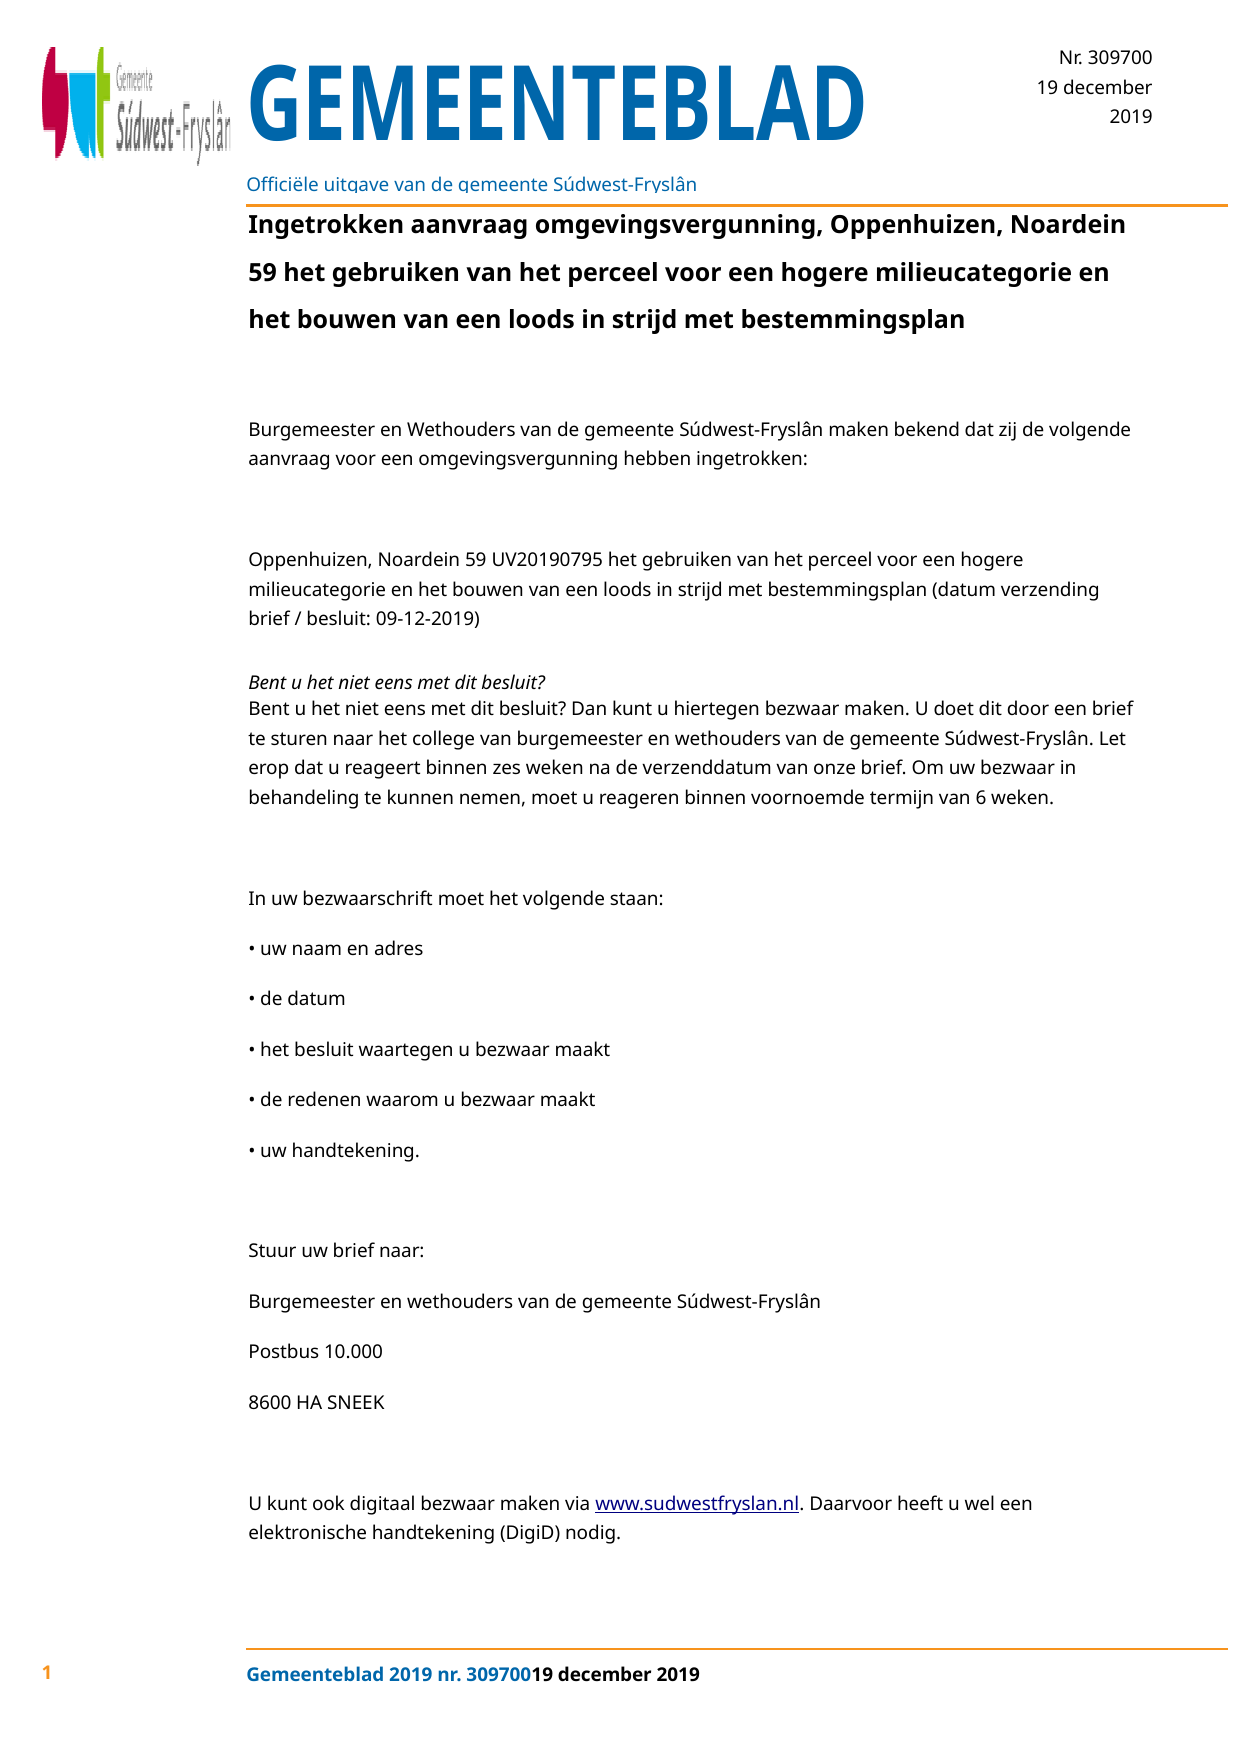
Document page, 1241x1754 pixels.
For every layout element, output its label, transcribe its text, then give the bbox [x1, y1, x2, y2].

text Postbus 10.000 [248, 1338, 1152, 1364]
text Burgemeester en wethouders van de gemeente Súdwest-Fryslân [248, 1288, 1152, 1314]
text Ingetrokken aanvraag omgevingsvergunning, Oppenhuizen, Noardein 59 het gebruiken van het perceel voor een hogere milieucategorie en het bouwen van een loods in strijd met bestemmingsplan [248, 207, 1152, 336]
text • de datum [248, 986, 1152, 1011]
text • het besluit waartegen u bezwaar maakt [248, 1036, 1152, 1062]
text Oppenhuizen, Noardein 59 UV20190795 het gebruiken van het perceel voor een hogere milieucategorie en het bouwen van een loods in strijd met bestemmingsplan (datum verzending brief / besluit: 09-12-2019) [248, 546, 1152, 631]
text • uw handtekening. [248, 1137, 1152, 1163]
text • de redenen waarom u bezwaar maakt [248, 1086, 1152, 1112]
text Bent u het niet eens met dit besluit? Dan kunt u hiertegen bezwaar maken. U doet dit door een brief te sturen naar het college van burgemeester en wethouders van de gemeente Súdwest-Fryslân. Let erop dat u reageert binnen zes weken na de verzenddatum van onze brief. Om uw bezwaar in behandeling te kunnen nemen, moet u reageren binnen voornoemde termijn van 6 weken. [248, 695, 1152, 810]
text 8600 HA SNEEK [248, 1389, 1152, 1415]
text Bent u het niet eens met dit besluit? [248, 669, 1152, 695]
text Burgemeester en Wethouders van de gemeente Súdwest-Fryslân maken bekend dat zij de volgende aanvraag voor een omgevingsvergunning hebben ingetrokken: [248, 416, 1152, 471]
picture [41, 47, 231, 172]
text In uw bezwaarschrift moet het volgende staan: [248, 885, 1152, 911]
text Stuur uw brief naar: [248, 1238, 1152, 1263]
text • uw naam en adres [248, 935, 1152, 961]
text U kunt ook digitaal bezwaar maken via www.sudwestfryslan.nl. Daarvoor heeft u wel een elektronische handtekening (DigiD) nodig. [248, 1490, 1152, 1545]
